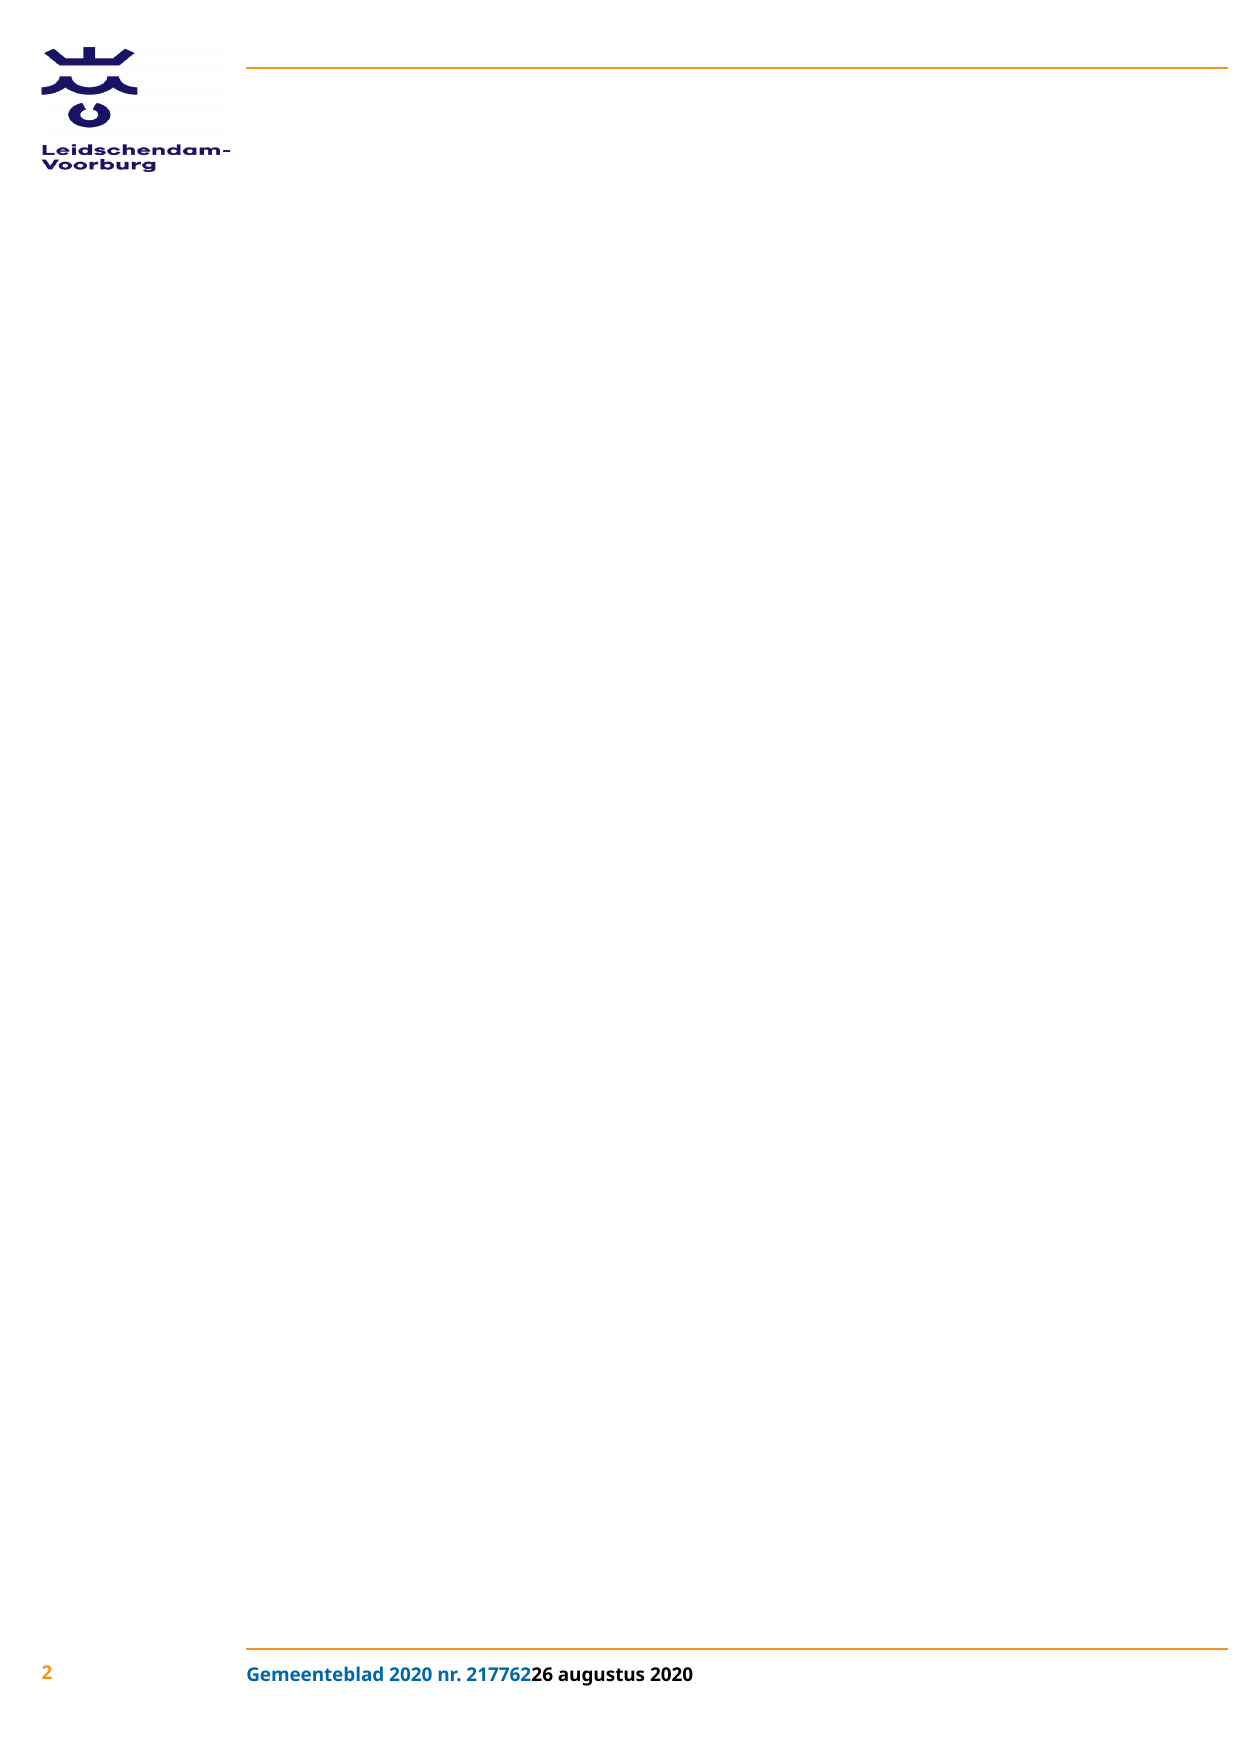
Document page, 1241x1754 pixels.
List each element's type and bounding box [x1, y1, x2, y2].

picture [41, 47, 231, 172]
